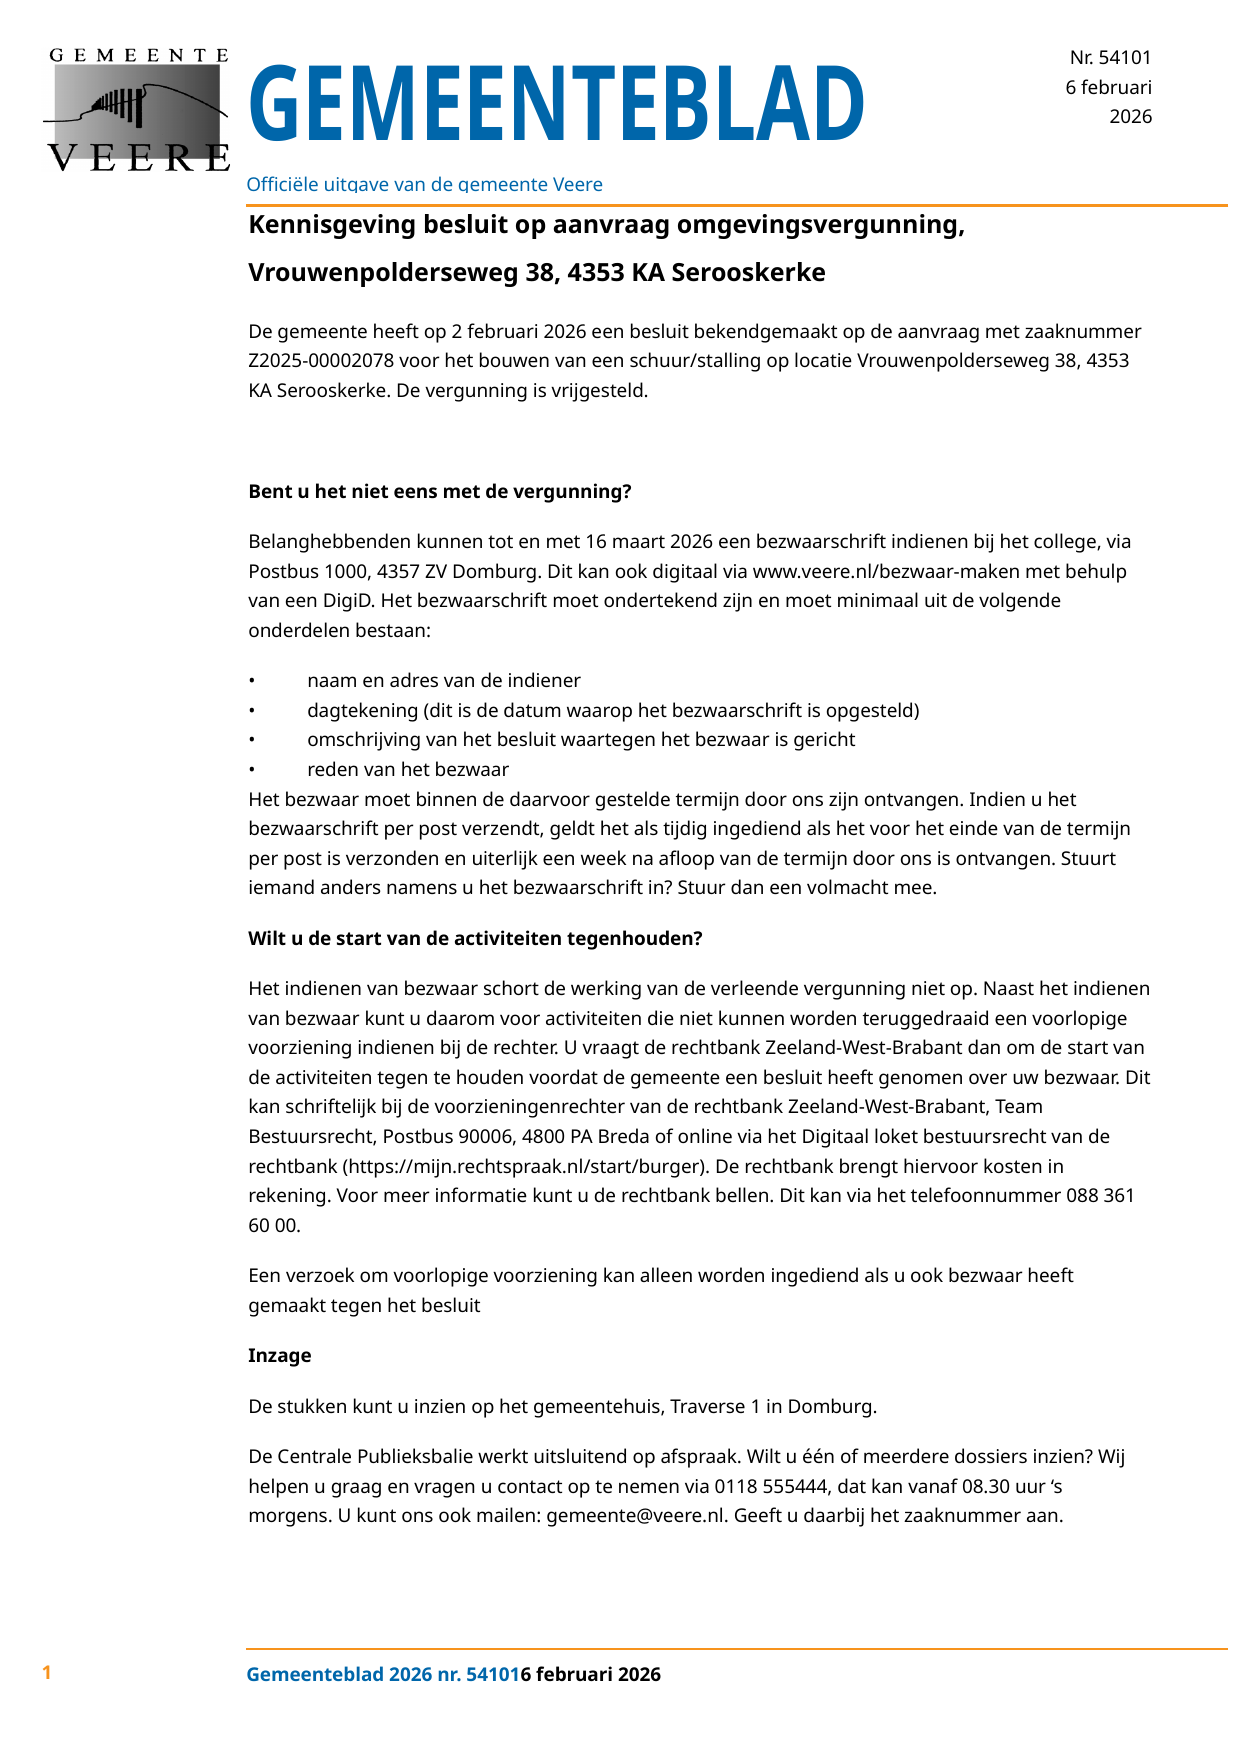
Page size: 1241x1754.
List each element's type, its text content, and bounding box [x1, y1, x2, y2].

text Het indienen van bezwaar schort de werking van de verleende vergunning niet op. Naast het indienen van bezwaar kunt u daarom voor activiteiten die niet kunnen worden teruggedraaid een voorlopige voorziening indienen bij de rechter. U vraagt de rechtbank Zeeland-West-Brabant dan om de start van de activiteiten tegen te houden voordat de gemeente een besluit heeft genomen over uw bezwaar. Dit kan schriftelijk bij de voorzieningenrechter van de rechtbank Zeeland-West-Brabant, Team Bestuursrecht, Postbus 90006, 4800 PA Breda of online via het Digitaal loket bestuursrecht van de rechtbank (https://mijn.rechtspraak.nl/start/burger). De rechtbank brengt hiervoor kosten in rekening. Voor meer informatie kunt u de rechtbank bellen. Dit kan via het telefoonnummer 088 361 60 00. [248, 975, 1152, 1238]
text De Centrale Publieksbalie werkt uitsluitend op afspraak. Wilt u één of meerdere dossiers inzien? Wij helpen u graag en vragen u contact op te nemen via 0118 555444, dat kan vanaf 08.30 uur ‘s morgens. U kunt ons ook mailen: gemeente@veere.nl. Geeft u daarbij het zaaknummer aan. [248, 1443, 1152, 1528]
list dagtekening (dit is de datum waarop het bezwaarschrift is opgesteld) [248, 697, 1152, 723]
text Het bezwaar moet binnen de daarvoor gestelde termijn door ons zijn ontvangen. Indien u het bezwaarschrift per post verzendt, geldt het als tijdig ingediend als het voor het einde van de termijn per post is verzonden en uiterlijk een week na afloop van de termijn door ons is ontvangen. Stuurt iemand anders namens u het bezwaarschrift in? Stuur dan een volmacht mee. [248, 786, 1152, 900]
list reden van het bezwaar [248, 756, 1152, 782]
picture [41, 47, 231, 172]
text Bent u het niet eens met de vergunning? [248, 478, 1152, 504]
text Kennisgeving besluit op aanvraag omgevingsvergunning, Vrouwenpolderseweg 38, 4353 KA Serooskerke [248, 207, 1152, 288]
list omschrijving van het besluit waartegen het bezwaar is gericht [248, 727, 1152, 752]
text Wilt u de start van de activiteiten tegenhouden? [248, 925, 1152, 951]
list naam en adres van de indiener [248, 667, 1152, 693]
text Inzage [248, 1342, 1152, 1368]
text De gemeente heeft op 2 februari 2026 een besluit bekendgemaakt op de aanvraag met zaaknummer Z2025-00002078 voor het bouwen van een schuur/stalling op locatie Vrouwenpolderseweg 38, 4353 KA Serooskerke. De vergunning is vrijgesteld. [248, 318, 1152, 403]
text Belanghebbenden kunnen tot en met 16 maart 2026 een bezwaarschrift indienen bij het college, via Postbus 1000, 4357 ZV Domburg. Dit kan ook digitaal via www.veere.nl/bezwaar-maken met behulp van een DigiD. Het bezwaarschrift moet ondertekend zijn en moet minimaal uit de volgende onderdelen bestaan: [248, 528, 1152, 643]
text Een verzoek om voorlopige voorziening kan alleen worden ingediend als u ook bezwaar heeft gemaakt tegen het besluit [248, 1262, 1152, 1318]
text De stukken kunt u inzien op het gemeentehuis, Traverse 1 in Domburg. [248, 1393, 1152, 1419]
